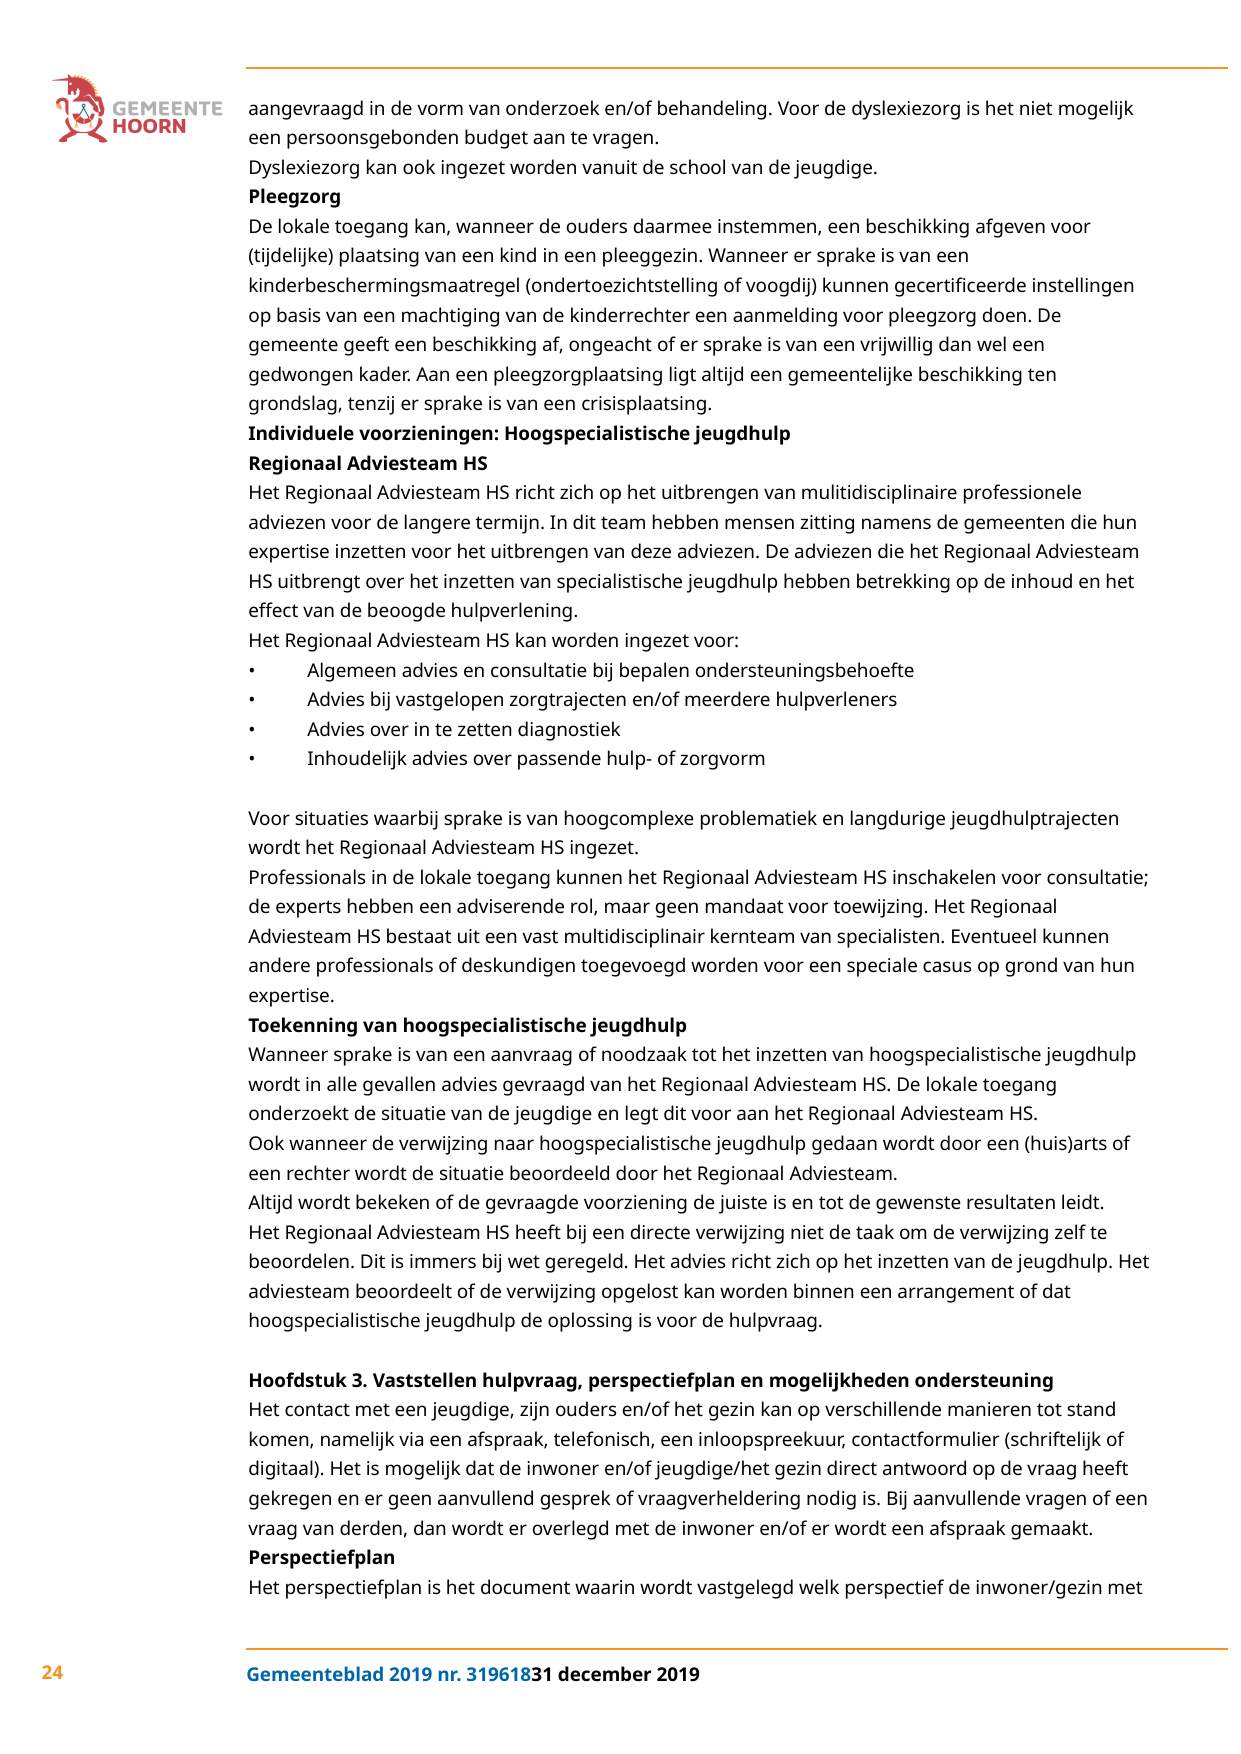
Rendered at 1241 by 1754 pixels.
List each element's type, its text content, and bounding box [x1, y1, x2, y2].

text Voor situaties waarbij sprake is van hoogcomplexe problematiek en langdurige jeugdhulptrajecten wordt het Regionaal Adviesteam HS ingezet. [248, 805, 1152, 860]
text Ook wanneer de verwijzing naar hoogspecialistische jeugdhulp gedaan wordt door een (huis)arts of een rechter wordt de situatie beoordeeld door het Regionaal Adviesteam. [248, 1130, 1152, 1186]
text Het contact met een jeugdige, zijn ouders en/of het gezin kan op verschillende manieren tot stand komen, namelijk via een afspraak, telefonisch, een inloopspreekuur, contactformulier (schriftelijk of digitaal). Het is mogelijk dat de inwoner en/of jeugdige/het gezin direct antwoord op de vraag heeft gekregen en er geen aanvullend gesprek of vraagverheldering nodig is. Bij aanvullende vragen of een vraag van derden, dan wordt er overlegd met de inwoner en/of er wordt een afspraak gemaakt. [248, 1396, 1152, 1541]
text Pleegzorg [248, 183, 1152, 209]
text Wanneer sprake is van een aanvraag of noodzaak tot het inzetten van hoogspecialistische jeugdhulp wordt in alle gevallen advies gevraagd van het Regionaal Adviesteam HS. De lokale toegang onderzoekt de situatie van de jeugdige en legt dit voor aan het Regionaal Adviesteam HS. [248, 1041, 1152, 1126]
text Individuele voorzieningen: Hoogspecialistische jeugdhulp [248, 420, 1152, 446]
text Regionaal Adviesteam HS [248, 450, 1152, 476]
text Hoofdstuk 3. Vaststellen hulpvraag, perspectiefplan en mogelijkheden ondersteuning [248, 1367, 1152, 1393]
text Het Regionaal Adviesteam HS kan worden ingezet voor: [248, 627, 1152, 653]
text aangevraagd in de vorm van onderzoek en/of behandeling. Voor de dyslexiezorg is het niet mogelijk een persoonsgebonden budget aan te vragen. [248, 95, 1152, 150]
list Inhoudelijk advies over passende hulp- of zorgvorm [248, 746, 1152, 771]
list Advies bij vastgelopen zorgtrajecten en/of meerdere hulpverleners [248, 686, 1152, 712]
text Dyslexiezorg kan ook ingezet worden vanuit de school van de jeugdige. [248, 154, 1152, 180]
text Het Regionaal Adviesteam HS richt zich op het uitbrengen van mulitidisciplinaire professionele adviezen voor de langere termijn. In dit team hebben mensen zitting namens de gemeenten die hun expertise inzetten voor het uitbrengen van deze adviezen. De adviezen die het Regionaal Adviesteam HS uitbrengt over het inzetten van specialistische jeugdhulp hebben betrekking op de inhoud en het effect van de beoogde hulpverlening. [248, 479, 1152, 623]
text Altijd wordt bekeken of de gevraagde voorziening de juiste is en tot de gewenste resultaten leidt. [248, 1189, 1152, 1215]
text Het Regionaal Adviesteam HS heeft bij een directe verwijzing niet de taak om de verwijzing zelf te beoordelen. Dit is immers bij wet geregeld. Het advies richt zich op het inzetten van de jeugdhulp. Het adviesteam beoordeelt of de verwijzing opgelost kan worden binnen een arrangement of dat hoogspecialistische jeugdhulp de oplossing is voor de hulpvraag. [248, 1219, 1152, 1333]
text De lokale toegang kan, wanneer de ouders daarmee instemmen, een beschikking afgeven voor (tijdelijke) plaatsing van een kind in een pleeggezin. Wanneer er sprake is van een kinderbeschermingsmaatregel (ondertoezichtstelling of voogdij) kunnen gecertificeerde instellingen op basis van een machtiging van de kinderrechter een aanmelding voor pleegzorg doen. De gemeente geeft een beschikking af, ongeacht of er sprake is van een vrijwillig dan wel een gedwongen kader. Aan een pleegzorgplaatsing ligt altijd een gemeentelijke beschikking ten grondslag, tenzij er sprake is van een crisisplaatsing. [248, 213, 1152, 416]
picture [41, 47, 231, 172]
text Professionals in de lokale toegang kunnen het Regionaal Adviesteam HS inschakelen voor consultatie; de experts hebben een adviserende rol, maar geen mandaat voor toewijzing. Het Regionaal Adviesteam HS bestaat uit een vast multidisciplinair kernteam van specialisten. Eventueel kunnen andere professionals of deskundigen toegevoegd worden voor een speciale casus op grond van hun expertise. [248, 864, 1152, 1008]
list Advies over in te zetten diagnostiek [248, 716, 1152, 742]
text Perspectiefplan [248, 1544, 1152, 1570]
text Toekenning van hoogspecialistische jeugdhulp [248, 1012, 1152, 1038]
text Het perspectiefplan is het document waarin wordt vastgelegd welk perspectief de inwoner/gezin met [248, 1574, 1152, 1600]
list Algemeen advies en consultatie bij bepalen ondersteuningsbehoefte [248, 657, 1152, 683]
